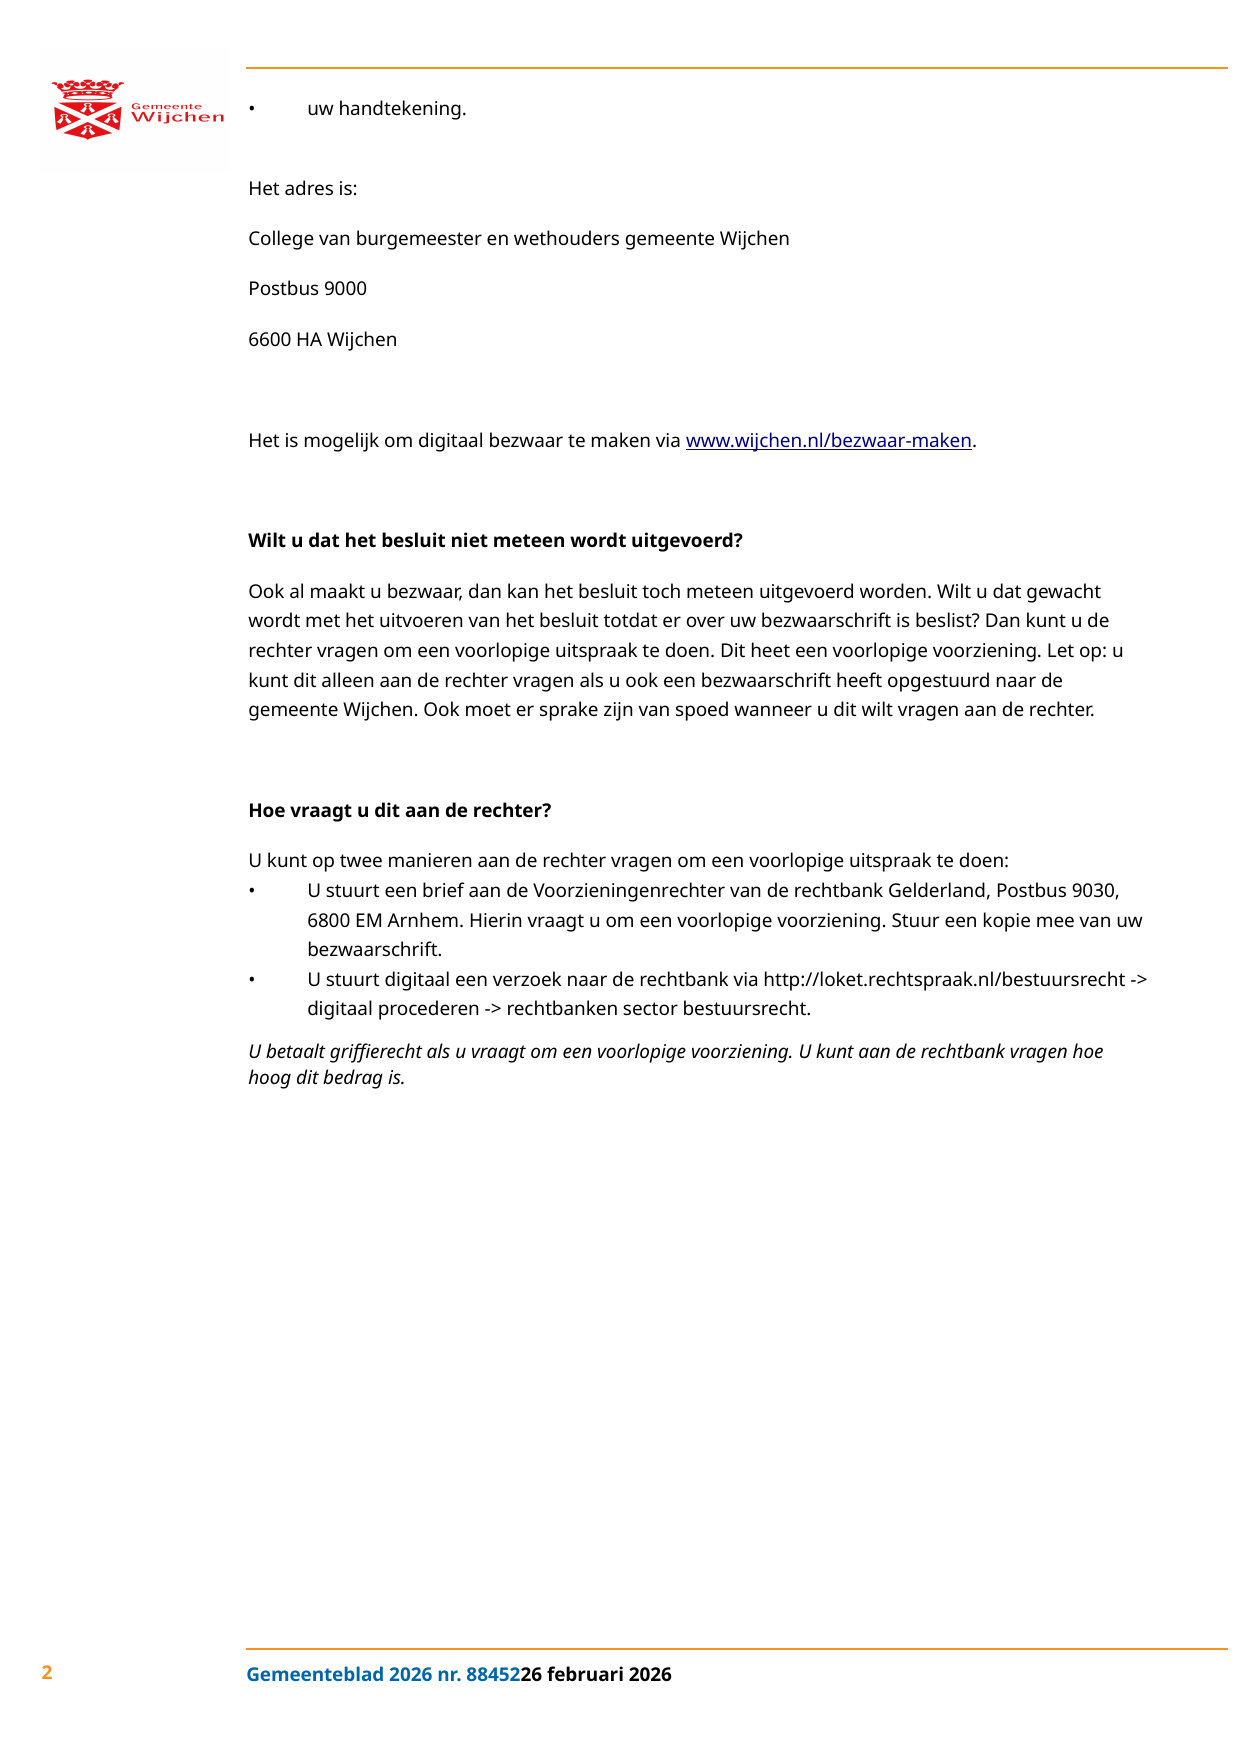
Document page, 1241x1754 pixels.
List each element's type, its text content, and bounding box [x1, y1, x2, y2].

text U kunt op twee manieren aan de rechter vragen om een voorlopige uitspraak te doen: [248, 848, 1152, 873]
picture [41, 47, 231, 172]
text Het is mogelijk om digitaal bezwaar te maken via www.wijchen.nl/bezwaar-maken. [248, 427, 1152, 453]
list U stuurt een brief aan de Voorzieningenrechter van de rechtbank Gelderland, Postbus 9030, 6800 EM Arnhem. Hierin vraagt u om een voorlopige voorziening. Stuur een kopie mee van uw bezwaarschrift. [248, 877, 1152, 962]
text Het adres is: [248, 175, 1152, 201]
text College van burgemeester en wethouders gemeente Wijchen [248, 225, 1152, 251]
list uw handtekening. [248, 95, 1152, 121]
text Hoe vraagt u dit aan de rechter? [248, 797, 1152, 823]
list U stuurt digitaal een verzoek naar de rechtbank via http://loket.rechtspraak.nl/bestuursrecht -> digitaal procederen -> rechtbanken sector bestuursrecht. [248, 966, 1152, 1021]
text 6600 HA Wijchen [248, 326, 1152, 352]
text Ook al maakt u bezwaar, dan kan het besluit toch meteen uitgevoerd worden. Wilt u dat gewacht wordt met het uitvoeren van het besluit totdat er over uw bezwaarschrift is beslist? Dan kunt u de rechter vragen om een voorlopige uitspraak te doen. Dit heet een voorlopige voorziening. Let op: u kunt dit alleen aan de rechter vragen als u ook een bezwaarschrift heeft opgestuurd naar de gemeente Wijchen. Ook moet er sprake zijn van spoed wanneer u dit wilt vragen aan de rechter. [248, 578, 1152, 722]
text U betaalt griffierecht als u vraagt om een voorlopige voorziening. U kunt aan de rechtbank vragen hoe hoog dit bedrag is. [248, 1039, 1152, 1090]
text Wilt u dat het besluit niet meteen wordt uitgevoerd? [248, 528, 1152, 553]
text Postbus 9000 [248, 276, 1152, 301]
